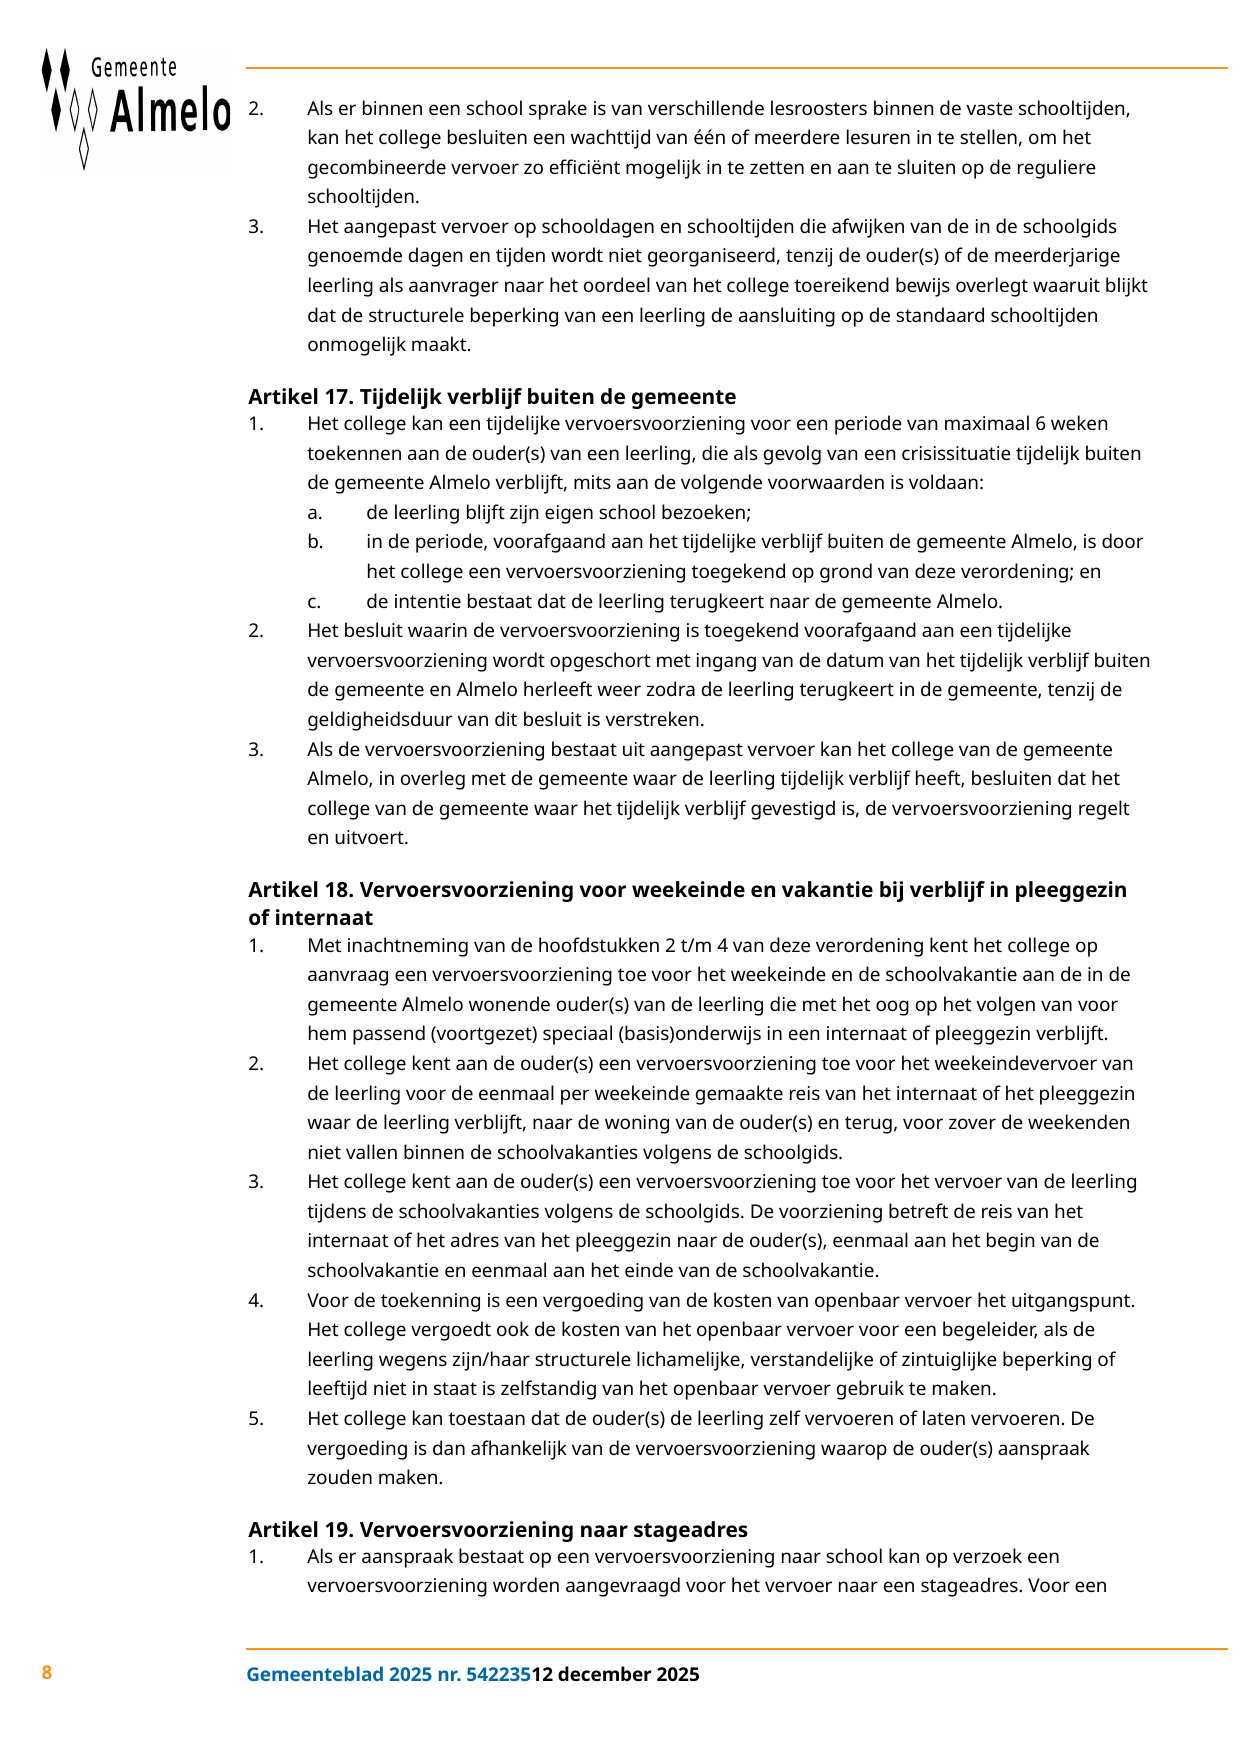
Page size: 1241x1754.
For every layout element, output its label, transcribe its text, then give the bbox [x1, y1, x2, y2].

list Het aangepast vervoer op schooldagen en schooltijden die afwijken van de in de schoolgids genoemde dagen en tijden wordt niet georganiseerd, tenzij de ouder(s) of de meerderjarige leerling als aanvrager naar het oordeel van het college toereikend bewijs overlegt waaruit blijkt dat de structurele beperking van een leerling de aansluiting op de standaard schooltijden onmogelijk maakt. [248, 213, 1152, 357]
list de intentie bestaat dat de leerling terugkeert naar de gemeente Almelo. [307, 588, 1152, 613]
list de leerling blijft zijn eigen school bezoeken; [307, 499, 1152, 525]
list Het college kan toestaan dat de ouder(s) de leerling zelf vervoeren of laten vervoeren. De vergoeding is dan afhankelijk van de vervoersvoorziening waarop de ouder(s) aanspraak zouden maken. [248, 1405, 1152, 1490]
list Als de vervoersvoorziening bestaat uit aangepast vervoer kan het college van de gemeente Almelo, in overleg met de gemeente waar de leerling tijdelijk verblijf heeft, besluiten dat het college van de gemeente waar het tijdelijk verblijf gevestigd is, de vervoersvoorziening regelt en uitvoert. [248, 736, 1152, 850]
list Als er binnen een school sprake is van verschillende lesroosters binnen de vaste schooltijden, kan het college besluiten een wachttijd van één of meerdere lesuren in te stellen, om het gecombineerde vervoer zo efficiënt mogelijk in te zetten en aan te sluiten op de reguliere schooltijden. [248, 95, 1152, 209]
text Artikel 17. Tijdelijk verblijf buiten de gemeente [248, 382, 1152, 410]
list Als er aanspraak bestaat op een vervoersvoorziening naar school kan op verzoek een vervoersvoorziening worden aangevraagd voor het vervoer naar een stageadres. Voor een [248, 1543, 1152, 1598]
list in de periode, voorafgaand aan het tijdelijke verblijf buiten de gemeente Almelo, is door het college een vervoersvoorziening toegekend op grond van deze verordening; en [307, 529, 1152, 584]
list Het besluit waarin de vervoersvoorziening is toegekend voorafgaand aan een tijdelijke vervoersvoorziening wordt opgeschort met ingang van de datum van het tijdelijk verblijf buiten de gemeente en Almelo herleeft weer zodra de leerling terugkeert in de gemeente, tenzij de geldigheidsduur van dit besluit is verstreken. [248, 617, 1152, 732]
list Met inachtneming van de hoofdstukken 2 t/m 4 van deze verordening kent het college op aanvraag een vervoersvoorziening toe voor het weekeinde en de schoolvakantie aan de in de gemeente Almelo wonende ouder(s) van de leerling die met het oog op het volgen van voor hem passend (voortgezet) speciaal (basis)onderwijs in een internaat of pleeggezin verblijft. [248, 932, 1152, 1046]
list Het college kan een tijdelijke vervoersvoorziening voor een periode van maximaal 6 weken toekennen aan de ouder(s) van een leerling, die als gevolg van een crisissituatie tijdelijk buiten de gemeente Almelo verblijft, mits aan de volgende voorwaarden is voldaan: [248, 410, 1152, 495]
list Het college kent aan de ouder(s) een vervoersvoorziening toe voor het vervoer van de leerling tijdens de schoolvakanties volgens de schoolgids. De voorziening betreft de reis van het internaat of het adres van het pleeggezin naar de ouder(s), eenmaal aan het begin van de schoolvakantie en eenmaal aan het einde van de schoolvakantie. [248, 1168, 1152, 1283]
list Het college kent aan de ouder(s) een vervoersvoorziening toe voor het weekeindevervoer van de leerling voor de eenmaal per weekeinde gemaakte reis van het internaat of het pleeggezin waar de leerling verblijft, naar de woning van de ouder(s) en terug, voor zover de weekenden niet vallen binnen de schoolvakanties volgens de schoolgids. [248, 1050, 1152, 1164]
text Artikel 18. Vervoersvoorziening voor weekeinde en vakantie bij verblijf in pleeggezin of internaat [248, 875, 1152, 932]
list Voor de toekenning is een vergoeding van de kosten van openbaar vervoer het uitgangspunt. Het college vergoedt ook de kosten van het openbaar vervoer voor een begeleider, als de leerling wegens zijn/haar structurele lichamelijke, verstandelijke of zintuiglijke beperking of leeftijd niet in staat is zelfstandig van het openbaar vervoer gebruik te maken. [248, 1287, 1152, 1401]
picture [41, 47, 231, 172]
text Artikel 19. Vervoersvoorziening naar stageadres [248, 1515, 1152, 1543]
